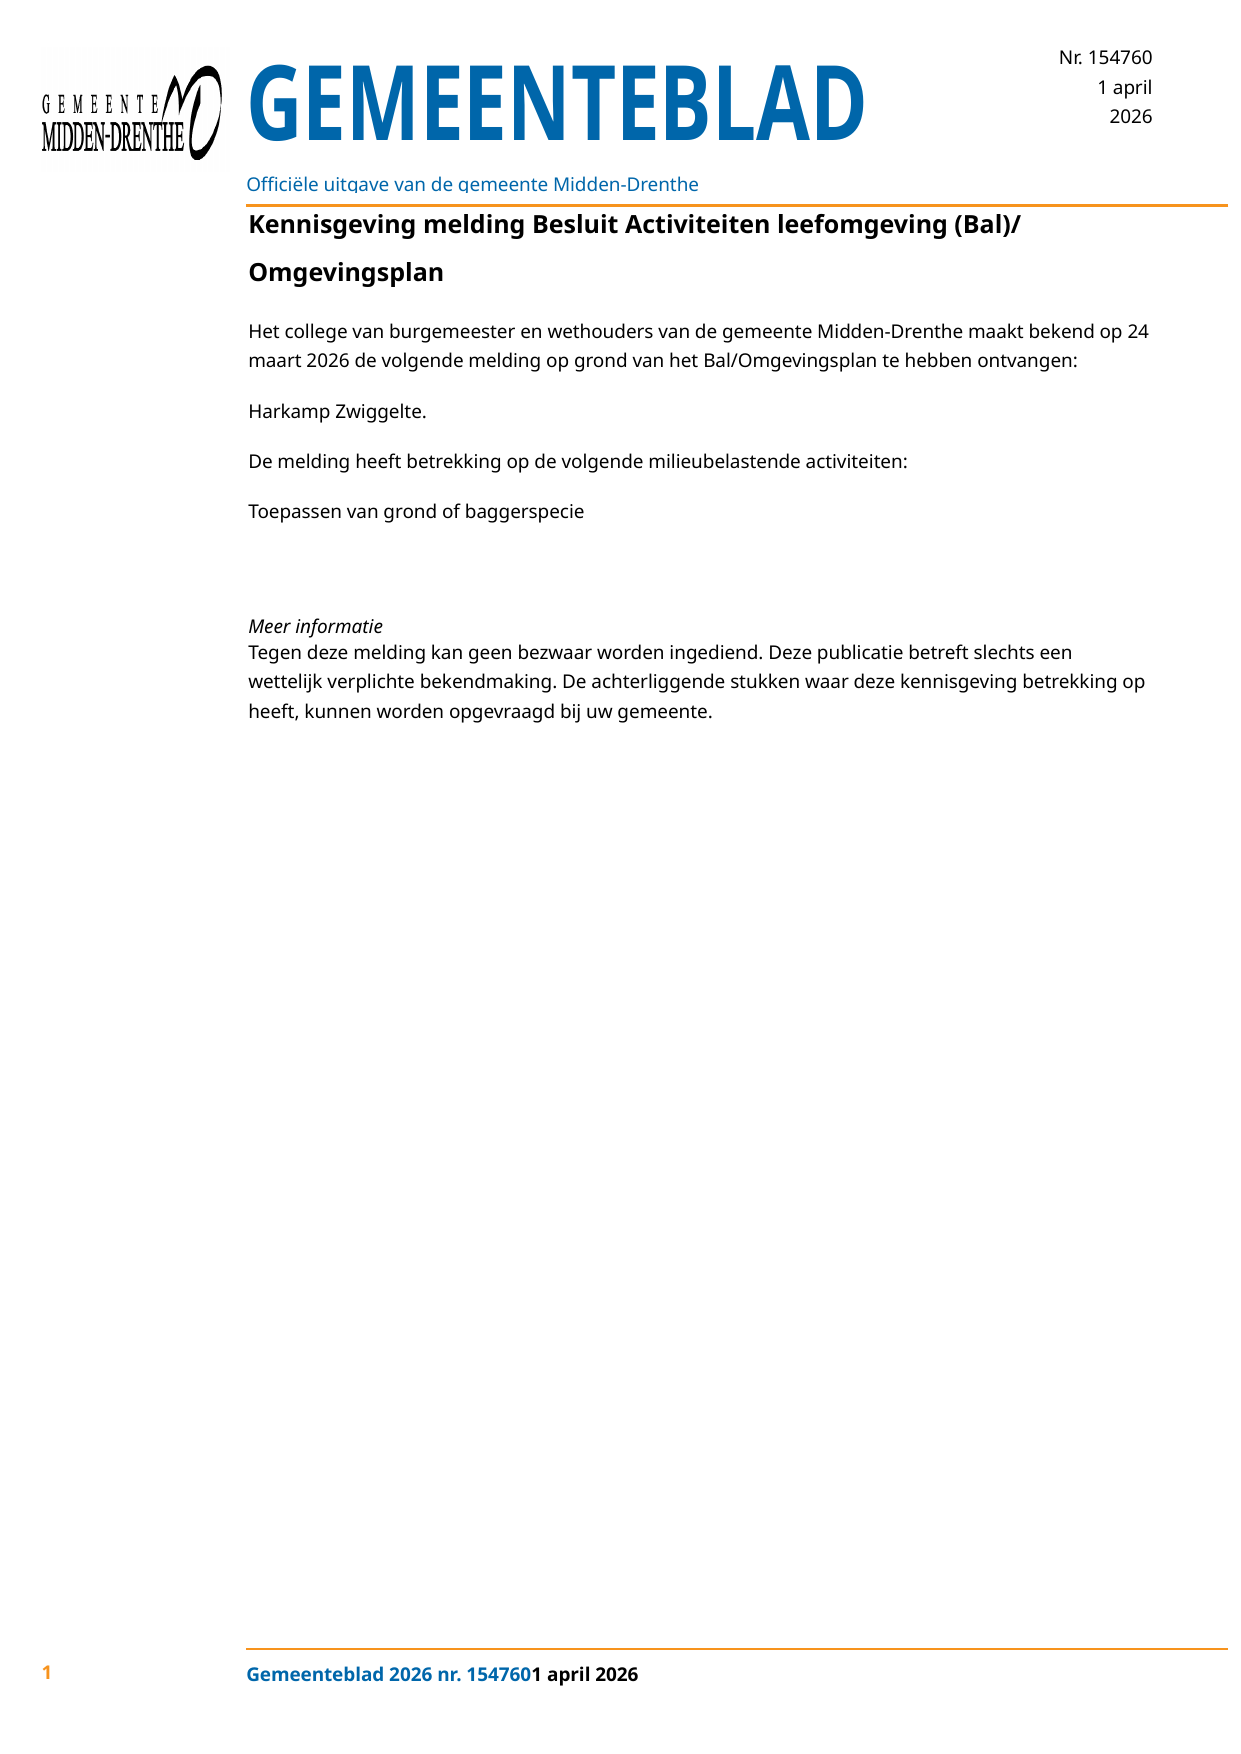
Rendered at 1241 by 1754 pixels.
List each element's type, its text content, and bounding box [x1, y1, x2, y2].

text Kennisgeving melding Besluit Activiteiten leefomgeving (Bal)/ Omgevingsplan [248, 207, 1152, 288]
picture [41, 47, 231, 172]
text Meer informatie [248, 613, 1152, 639]
text Tegen deze melding kan geen bezwaar worden ingediend. Deze publicatie betreft slechts een wettelijk verplichte bekendmaking. De achterliggende stukken waar deze kennisgeving betrekking op heeft, kunnen worden opgevraagd bij uw gemeente. [248, 639, 1152, 724]
text Harkamp Zwiggelte. [248, 398, 1152, 424]
text Toepassen van grond of baggerspecie [248, 499, 1152, 524]
text De melding heeft betrekking op de volgende milieubelastende activiteiten: [248, 448, 1152, 474]
text Het college van burgemeester en wethouders van de gemeente Midden-Drenthe maakt bekend op 24 maart 2026 de volgende melding op grond van het Bal/Omgevingsplan te hebben ontvangen: [248, 318, 1152, 373]
